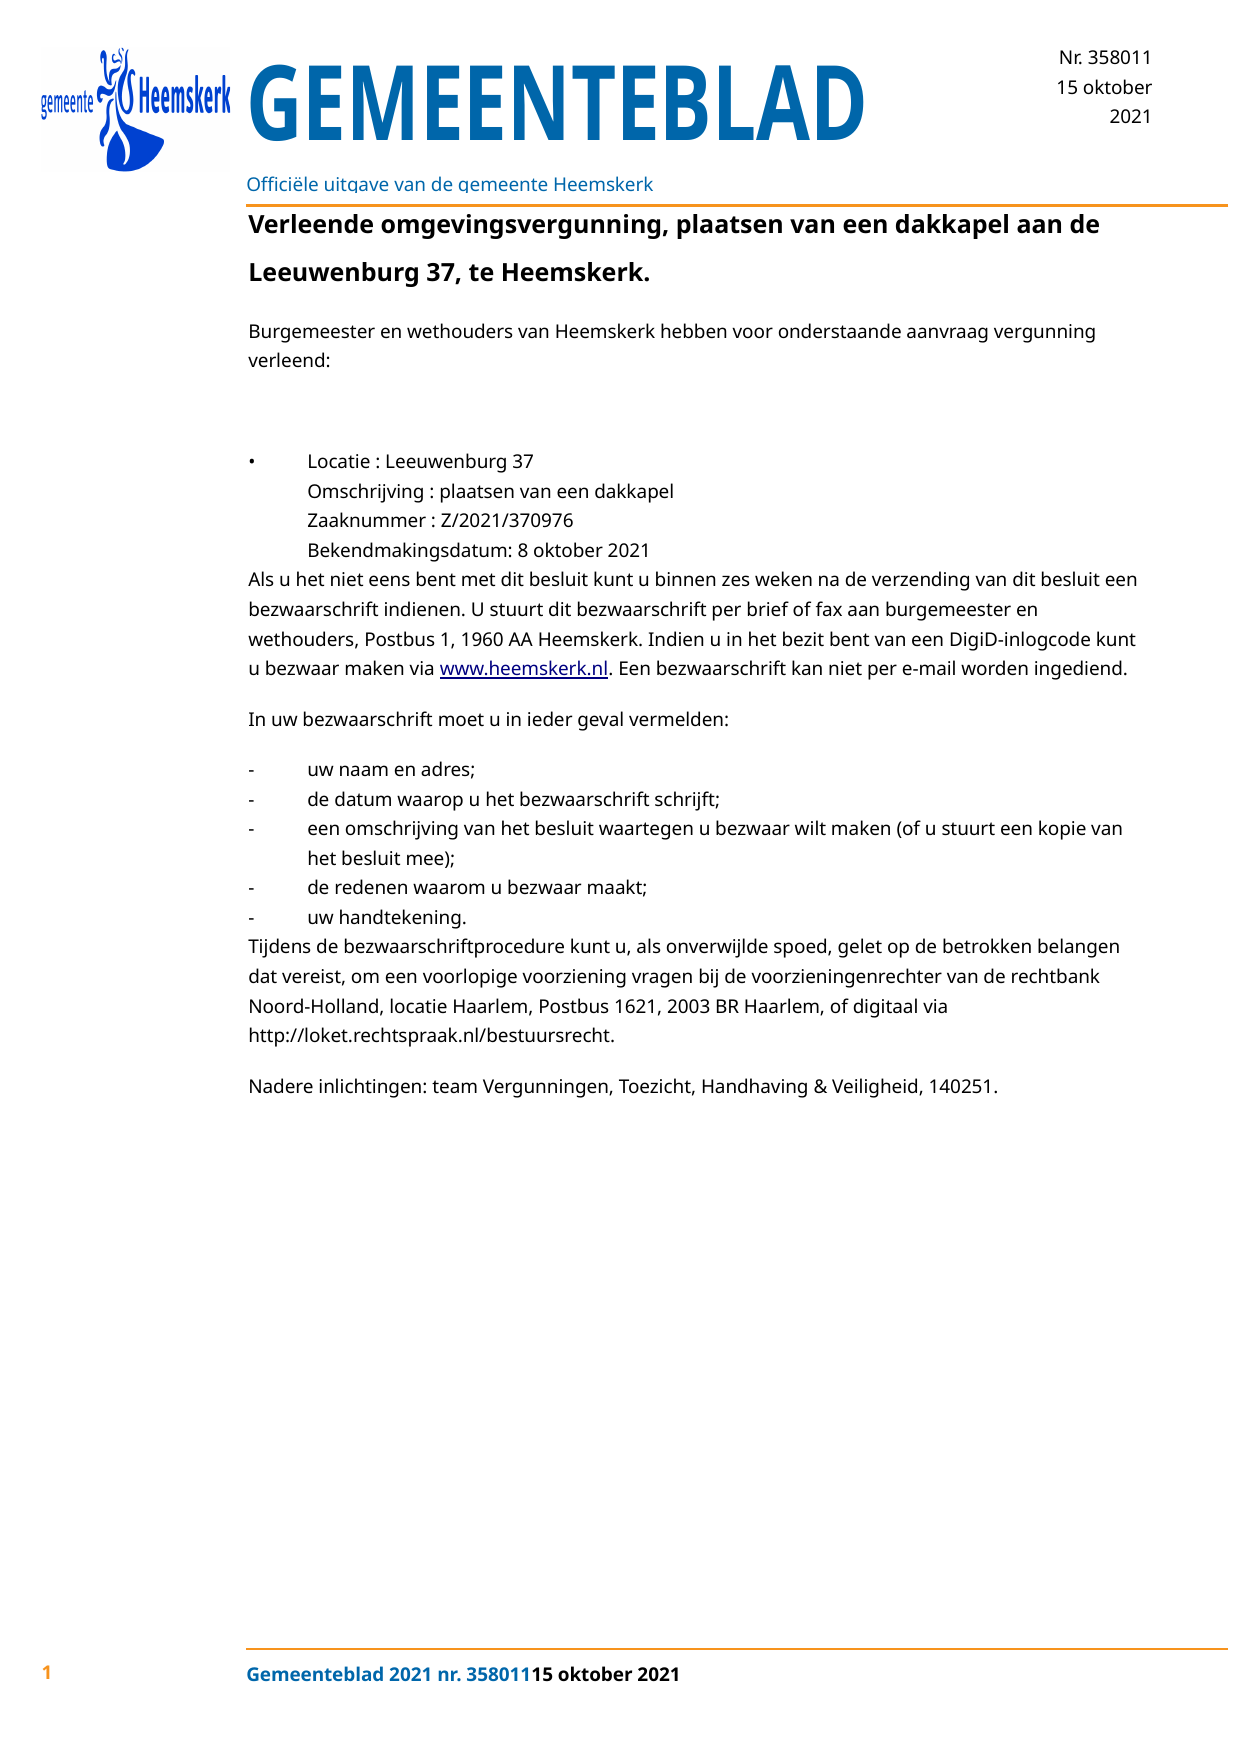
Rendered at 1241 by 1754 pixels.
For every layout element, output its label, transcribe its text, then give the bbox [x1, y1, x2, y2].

text Burgemeester en wethouders van Heemskerk hebben voor onderstaande aanvraag vergunning verleend: [248, 318, 1152, 373]
text Tijdens de bezwaarschriftprocedure kunt u, als onverwijlde spoed, gelet op de betrokken belangen dat vereist, om een voorlopige voorziening vragen bij de voorzieningenrechter van de rechtbank Noord-Holland, locatie Haarlem, Postbus 1621, 2003 BR Haarlem, of digitaal via http://loket.rechtspraak.nl/bestuursrecht. [248, 934, 1152, 1048]
text In uw bezwaarschrift moet u in ieder geval vermelden: [248, 706, 1152, 732]
list uw naam en adres; [248, 756, 1152, 782]
list Zaaknummer : Z/2021/370976 [248, 507, 1152, 533]
text Als u het niet eens bent met dit besluit kunt u binnen zes weken na de verzending van dit besluit een bezwaarschrift indienen. U stuurt dit bezwaarschrift per brief of fax aan burgemeester en wethouders, Postbus 1, 1960 AA Heemskerk. Indien u in het bezit bent van een DigiD-inlogcode kunt u bezwaar maken via www.heemskerk.nl. Een bezwaarschrift kan niet per e-mail worden ingediend. [248, 567, 1152, 681]
list Omschrijving : plaatsen van een dakkapel [248, 478, 1152, 504]
text Verleende omgevingsvergunning, plaatsen van een dakkapel aan de Leeuwenburg 37, te Heemskerk. [248, 207, 1152, 288]
text Nadere inlichtingen: team Vergunningen, Toezicht, Handhaving & Veiligheid, 140251. [248, 1073, 1152, 1099]
list een omschrijving van het besluit waartegen u bezwaar wilt maken (of u stuurt een kopie van het besluit mee); [248, 815, 1152, 871]
picture [41, 47, 231, 172]
list de redenen waarom u bezwaar maakt; [248, 874, 1152, 900]
list Locatie : Leeuwenburg 37 [248, 448, 1152, 474]
list uw handtekening. [248, 904, 1152, 930]
list de datum waarop u het bezwaarschrift schrijft; [248, 786, 1152, 812]
list Bekendmakingsdatum: 8 oktober 2021 [248, 537, 1152, 563]
